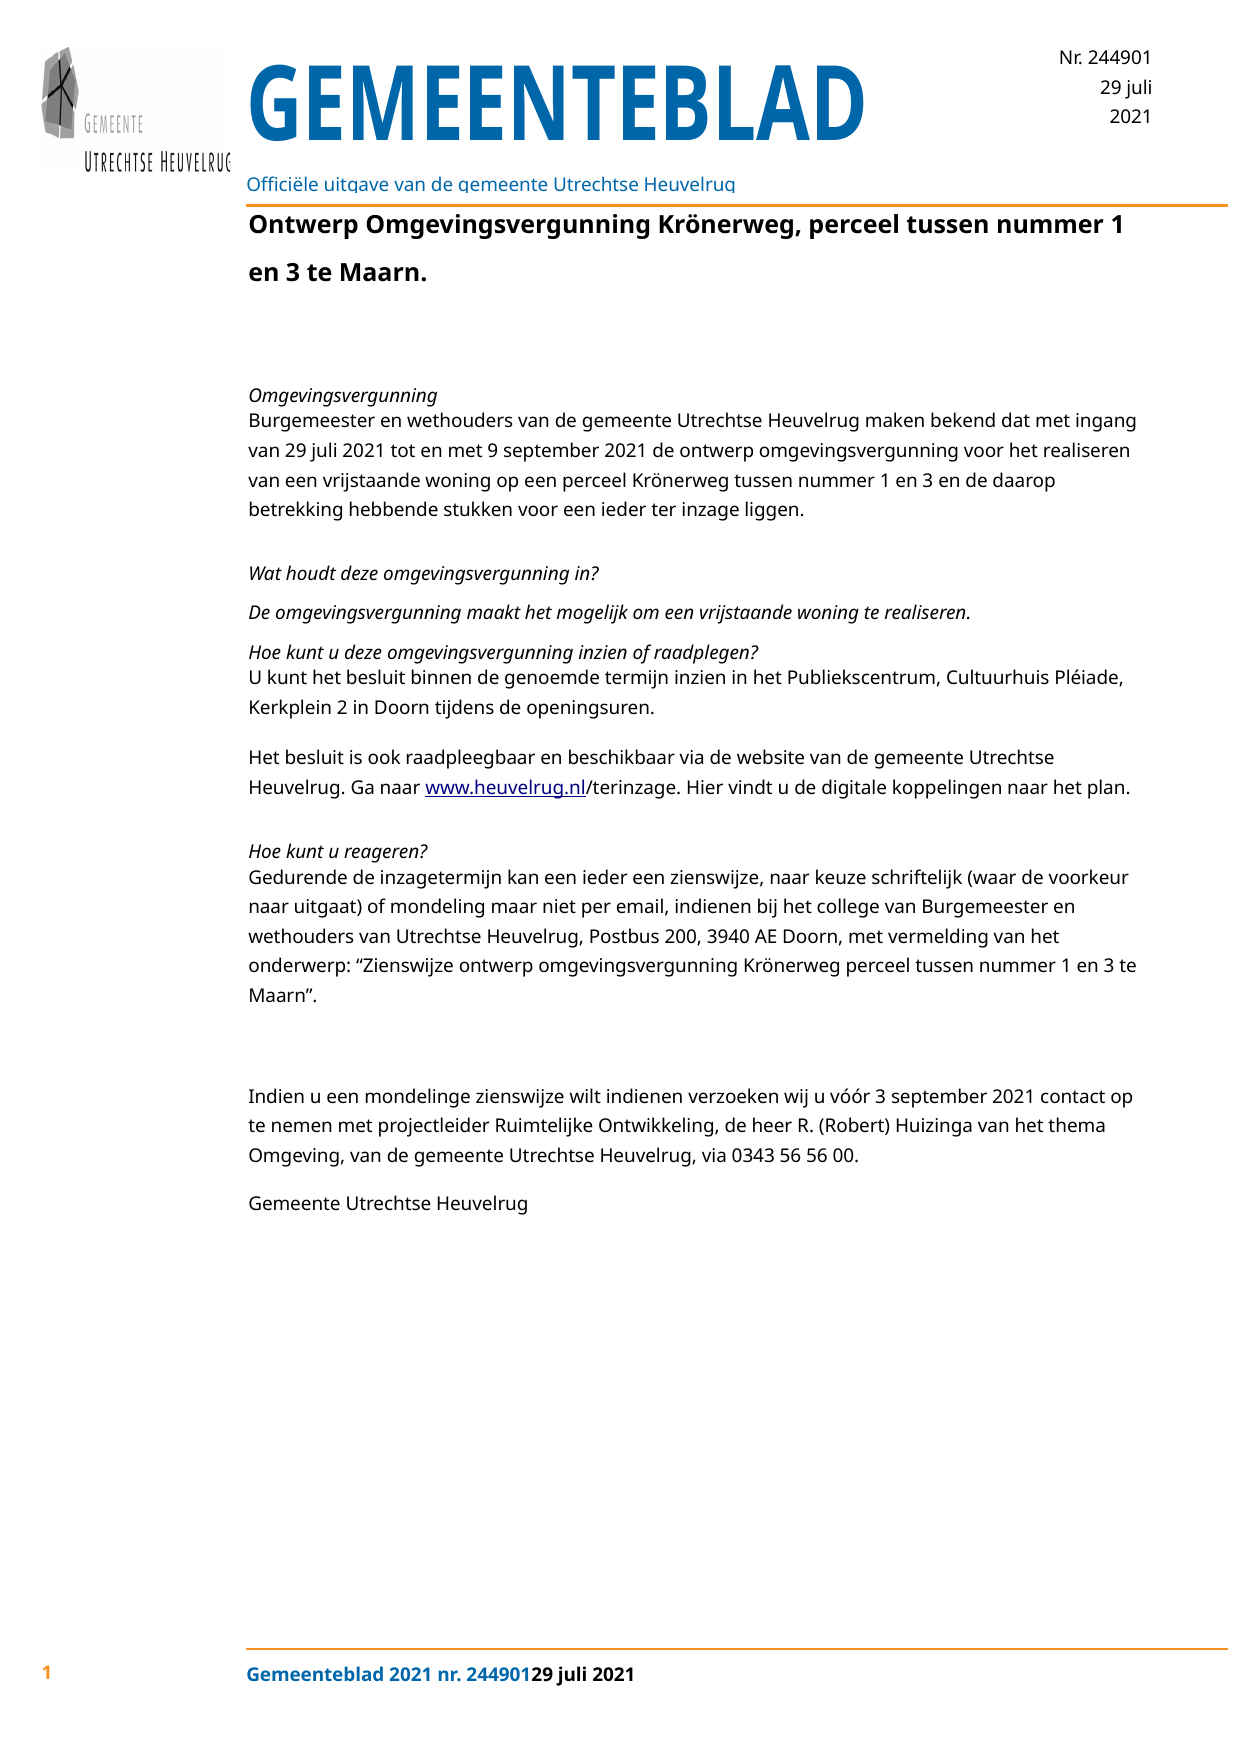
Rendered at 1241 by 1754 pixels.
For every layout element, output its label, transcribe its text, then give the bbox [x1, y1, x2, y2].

text Hoe kunt u deze omgevingsvergunning inzien of raadplegen? [248, 639, 1152, 664]
text Omgevingsvergunning [248, 382, 1152, 408]
text Burgemeester en wethouders van de gemeente Utrechtse Heuvelrug maken bekend dat met ingang van 29 juli 2021 tot en met 9 september 2021 de ontwerp omgevingsvergunning voor het realiseren van een vrijstaande woning op een perceel Krönerweg tussen nummer 1 en 3 en de daarop betrekking hebbende stukken voor een ieder ter inzage liggen. [248, 408, 1152, 522]
text U kunt het besluit binnen de genoemde termijn inzien in het Publiekscentrum, Cultuurhuis Pléiade, Kerkplein 2 in Doorn tijdens de openingsuren. [248, 664, 1152, 720]
text Hoe kunt u reageren? [248, 838, 1152, 864]
text Indien u een mondelinge zienswijze wilt indienen verzoeken wij u vóór 3 september 2021 contact op te nemen met projectleider Ruimtelijke Ontwikkeling, de heer R. (Robert) Huizinga van het thema Omgeving, van de gemeente Utrechtse Heuvelrug, via 0343 56 56 00. [248, 1083, 1152, 1168]
picture [41, 47, 231, 172]
text Wat houdt deze omgevingsvergunning in? [248, 560, 1152, 586]
text Gemeente Utrechtse Heuvelrug [248, 1190, 1152, 1216]
text Het besluit is ook raadpleegbaar en beschikbaar via de website van de gemeente Utrechtse Heuvelrug. Ga naar www.heuvelrug.nl/terinzage. Hier vindt u de digitale koppelingen naar het plan. [248, 744, 1152, 800]
text Ontwerp Omgevingsvergunning Krönerweg, perceel tussen nummer 1 en 3 te Maarn. [248, 207, 1152, 288]
text De omgevingsvergunning maakt het mogelijk om een vrijstaande woning te realiseren. [248, 599, 1152, 625]
text Gedurende de inzagetermijn kan een ieder een zienswijze, naar keuze schriftelijk (waar de voorkeur naar uitgaat) of mondeling maar niet per email, indienen bij het college van Burgemeester en wethouders van Utrechtse Heuvelrug, Postbus 200, 3940 AE Doorn, met vermelding van het onderwerp: “Zienswijze ontwerp omgevingsvergunning Krönerweg perceel tussen nummer 1 en 3 te Maarn”. [248, 864, 1152, 1008]
